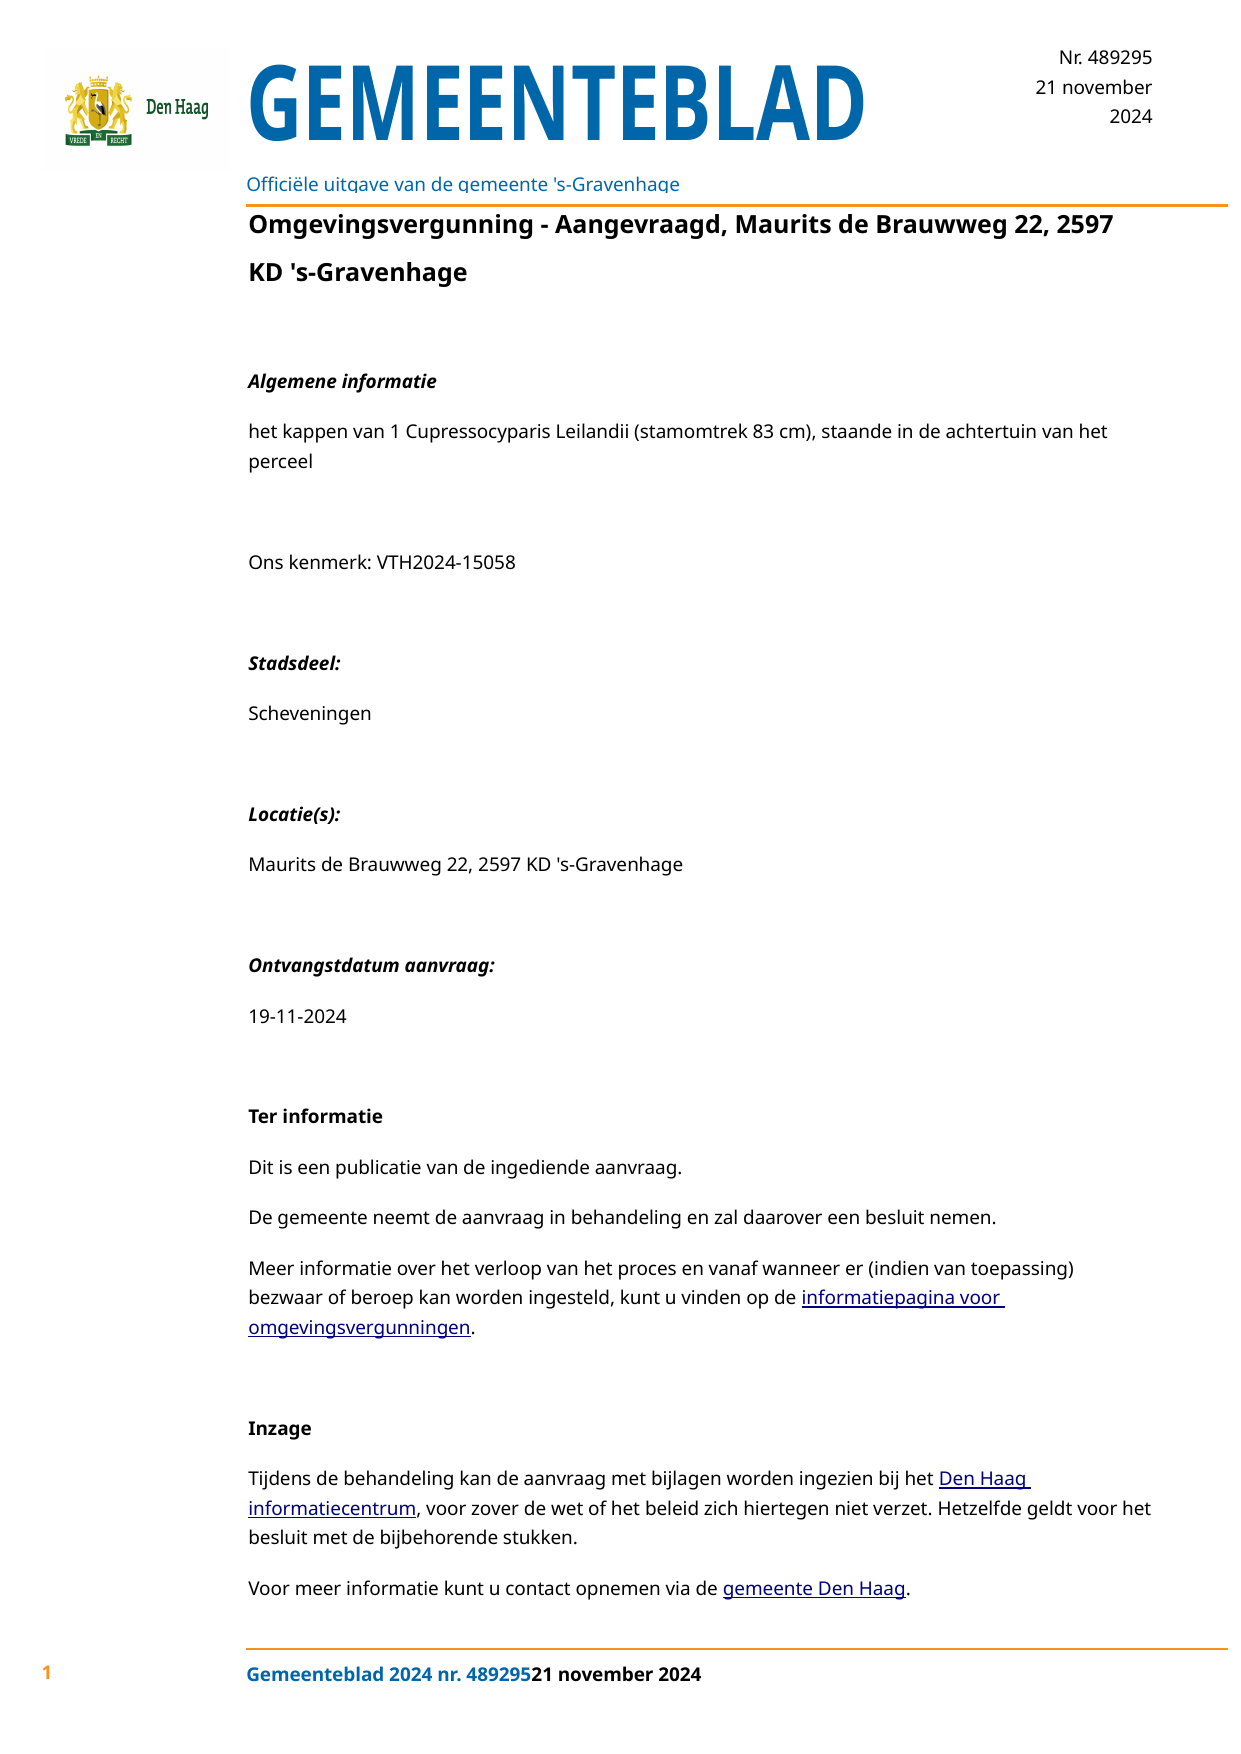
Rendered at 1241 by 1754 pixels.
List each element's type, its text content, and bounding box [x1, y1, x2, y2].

text Inzage [248, 1415, 1152, 1441]
text Ons kenmerk: VTH2024-15058 [248, 549, 1152, 575]
picture [41, 47, 231, 172]
text Meer informatie over het verloop van het proces en vanaf wanneer er (indien van toepassing) bezwaar of beroep kan worden ingesteld, kunt u vinden op de informatiepagina voor omgevingsvergunningen. [248, 1255, 1152, 1340]
text 19-11-2024 [248, 1003, 1152, 1029]
text Omgevingsvergunning - Aangevraagd, Maurits de Brauwweg 22, 2597 KD 's-Gravenhage [248, 207, 1152, 288]
text het kappen van 1 Cupressocyparis Leilandii (stamomtrek 83 cm), staande in de achtertuin van het perceel [248, 419, 1152, 474]
text Tijdens de behandeling kan de aanvraag met bijlagen worden ingezien bij het Den Haag informatiecentrum, voor zover de wet of het beleid zich hiertegen niet verzet. Hetzelfde geldt voor het besluit met de bijbehorende stukken. [248, 1465, 1152, 1550]
text Scheveningen [248, 700, 1152, 726]
text Maurits de Brauwweg 22, 2597 KD 's-Gravenhage [248, 852, 1152, 877]
text Dit is een publicatie van de ingediende aanvraag. [248, 1154, 1152, 1180]
text Ontvangstdatum aanvraag: [248, 952, 1152, 978]
text Stadsdeel: [248, 650, 1152, 676]
text Algemene informatie [248, 368, 1152, 394]
text Voor meer informatie kunt u contact opnemen via de gemeente Den Haag. [248, 1575, 1152, 1601]
text De gemeente neemt de aanvraag in behandeling en zal daarover een besluit nemen. [248, 1204, 1152, 1230]
text Locatie(s): [248, 801, 1152, 827]
text Ter informatie [248, 1104, 1152, 1129]
